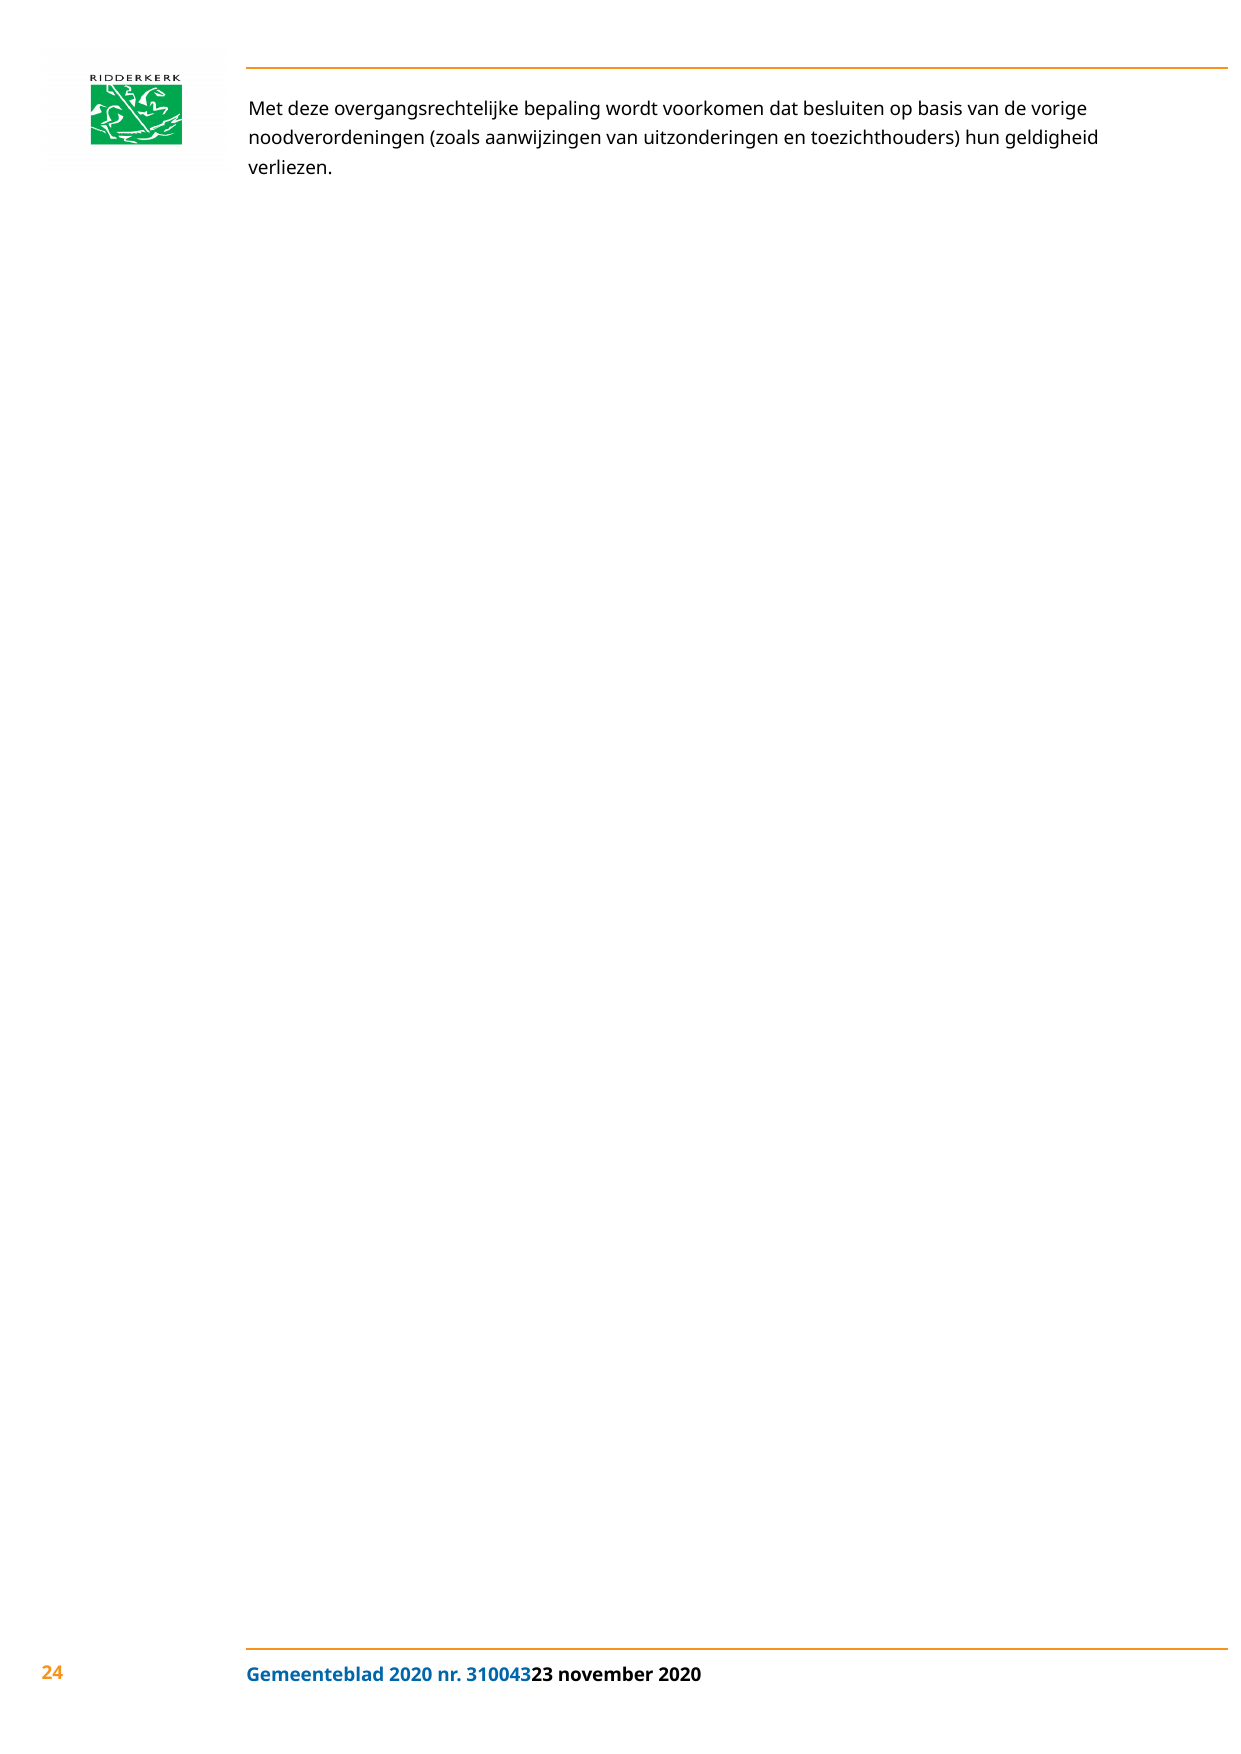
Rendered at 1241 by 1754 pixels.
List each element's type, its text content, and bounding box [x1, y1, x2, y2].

text Met deze overgangsrechtelijke bepaling wordt voorkomen dat besluiten op basis van de vorige noodverordeningen (zoals aanwijzingen van uitzonderingen en toezichthouders) hun geldigheid verliezen. [248, 95, 1152, 180]
picture [41, 47, 231, 172]
